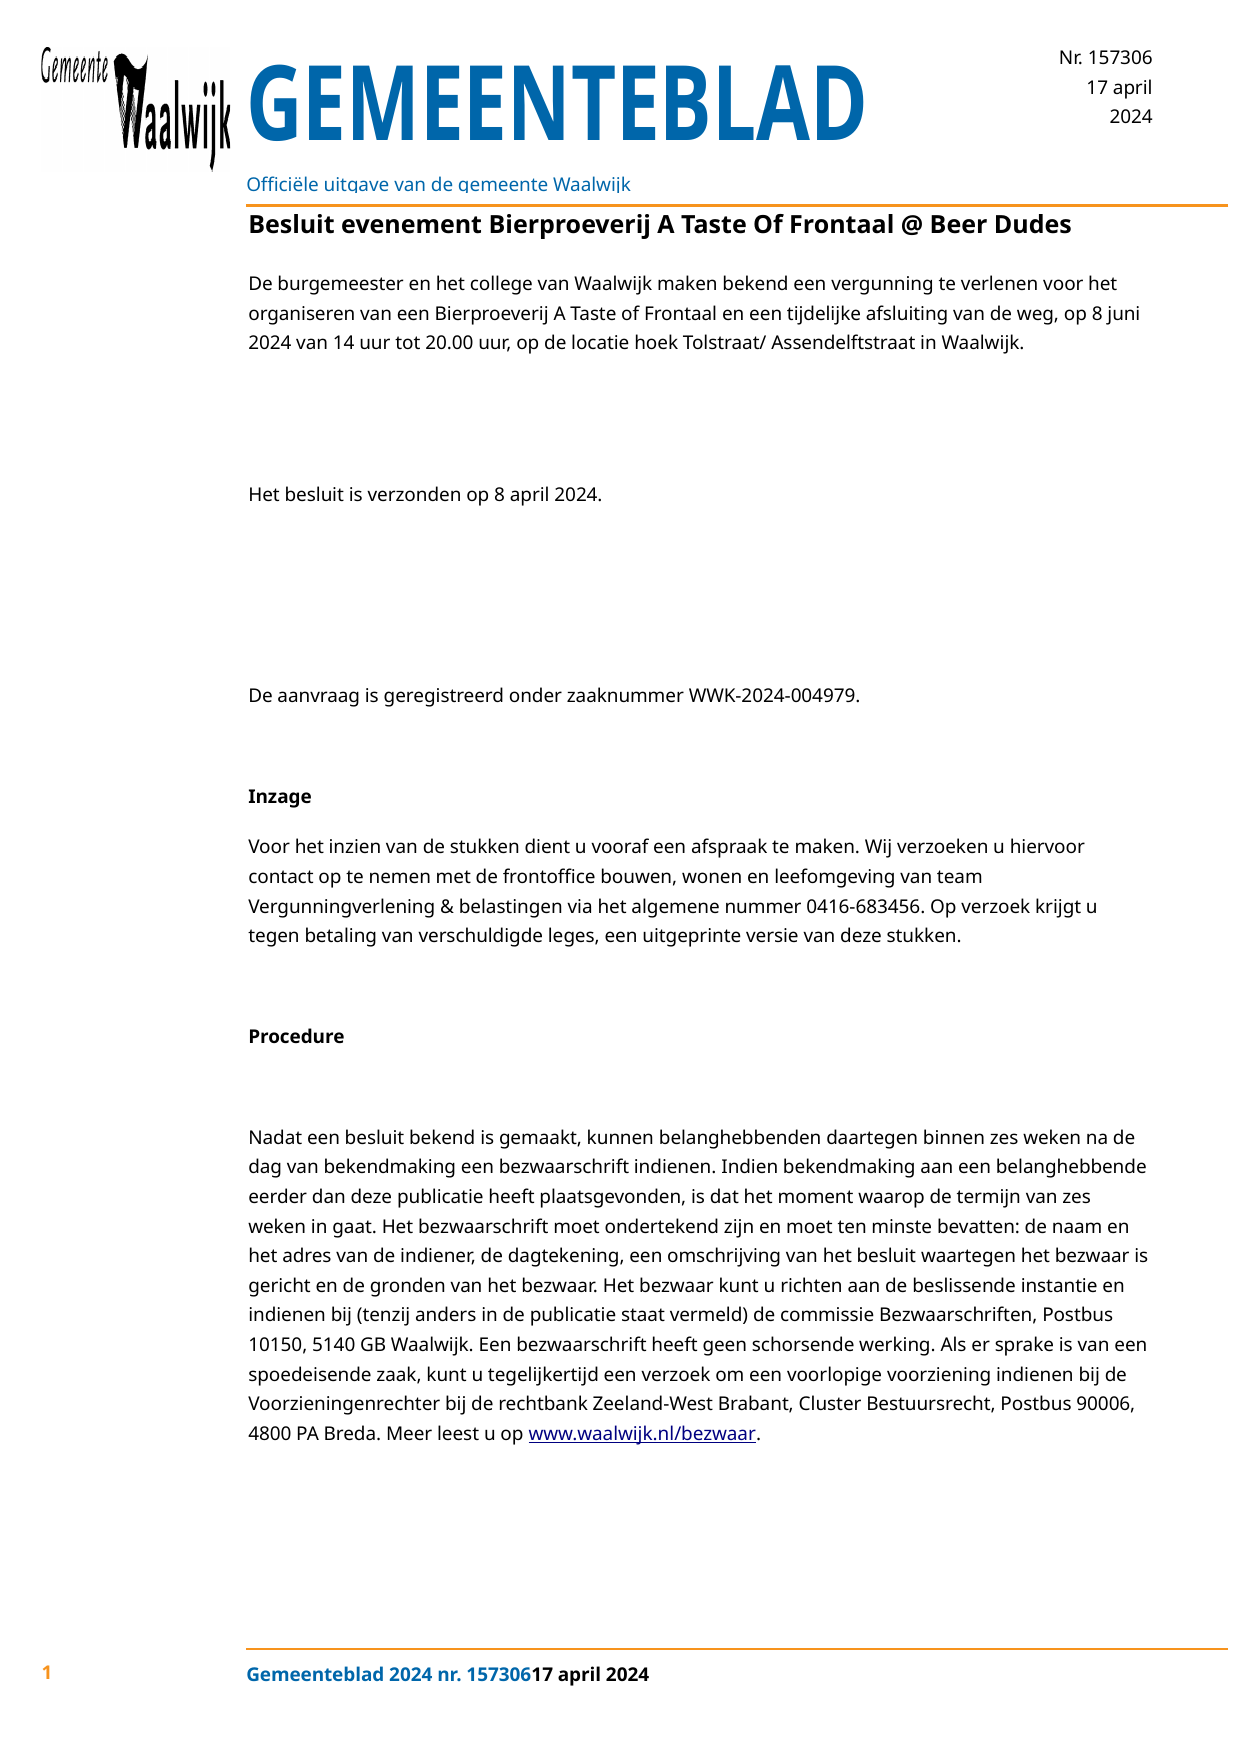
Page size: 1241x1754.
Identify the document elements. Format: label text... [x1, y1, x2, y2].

picture [41, 47, 231, 172]
text De aanvraag is geregistreerd onder zaaknummer WWK-2024-004979. [248, 682, 1152, 708]
text De burgemeester en het college van Waalwijk maken bekend een vergunning te verlenen voor het organiseren van een Bierproeverij A Taste of Frontaal en een tijdelijke afsluiting van de weg, op 8 juni 2024 van 14 uur tot 20.00 uur, op de locatie hoek Tolstraat/ Assendelftstraat in Waalwijk. [248, 270, 1152, 355]
text Besluit evenement Bierproeverij A Taste Of Frontaal @ Beer Dudes [248, 207, 1152, 241]
text Procedure [248, 1023, 1152, 1049]
text Voor het inzien van de stukken dient u vooraf een afspraak te maken. Wij verzoeken u hiervoor contact op te nemen met de frontoffice bouwen, wonen en leefomgeving van team Vergunningverlening & belastingen via het algemene nummer 0416-683456. Op verzoek krijgt u tegen betaling van verschuldigde leges, een uitgeprinte versie van deze stukken. [248, 834, 1152, 948]
text Het besluit is verzonden op 8 april 2024. [248, 481, 1152, 506]
text Inzage [248, 783, 1152, 809]
text Nadat een besluit bekend is gemaakt, kunnen belanghebbenden daartegen binnen zes weken na de dag van bekendmaking een bezwaarschrift indienen. Indien bekendmaking aan een belanghebbende eerder dan deze publicatie heeft plaatsgevonden, is dat het moment waarop de termijn van zes weken in gaat. Het bezwaarschrift moet ondertekend zijn en moet ten minste bevatten: de naam en het adres van de indiener, de dagtekening, een omschrijving van het besluit waartegen het bezwaar is gericht en de gronden van het bezwaar. Het bezwaar kunt u richten aan de beslissende instantie en indienen bij (tenzij anders in de publicatie staat vermeld) de commissie Bezwaarschriften, Postbus 10150, 5140 GB Waalwijk. Een bezwaarschrift heeft geen schorsende werking. Als er sprake is van een spoedeisende zaak, kunt u tegelijkertijd een verzoek om een voorlopige voorziening indienen bij de Voorzieningenrechter bij de rechtbank Zeeland-West Brabant, Cluster Bestuursrecht, Postbus 90006, 4800 PA Breda. Meer leest u op www.waalwijk.nl/bezwaar. [248, 1124, 1152, 1446]
